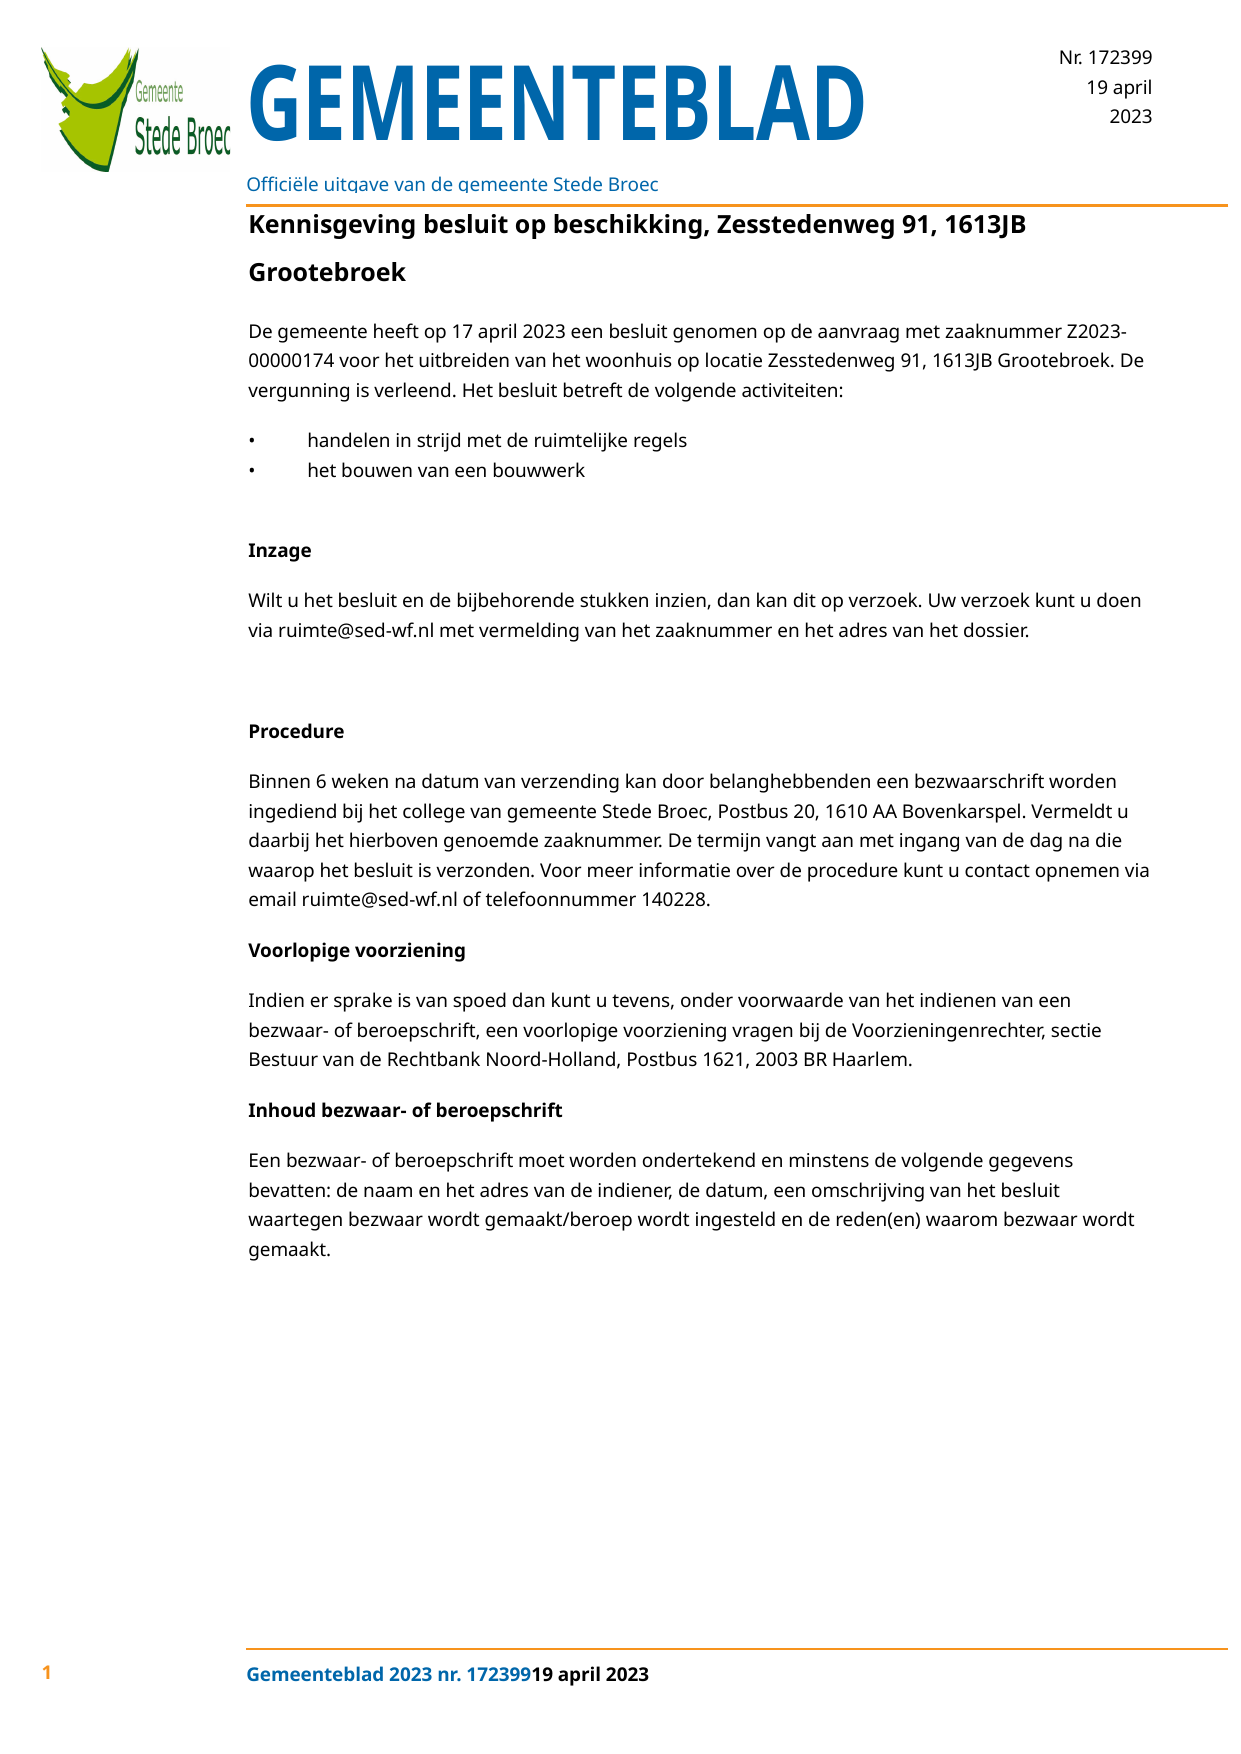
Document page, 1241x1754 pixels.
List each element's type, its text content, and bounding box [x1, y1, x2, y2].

list handelen in strijd met de ruimtelijke regels [248, 427, 1152, 453]
text Kennisgeving besluit op beschikking, Zesstedenweg 91, 1613JB Grootebroek [248, 207, 1152, 288]
text Voorlopige voorziening [248, 937, 1152, 963]
text Een bezwaar- of beroepschrift moet worden ondertekend en minstens de volgende gegevens bevatten: de naam en het adres van de indiener, de datum, een omschrijving van het besluit waartegen bezwaar wordt gemaakt/beroep wordt ingesteld en de reden(en) waarom bezwaar wordt gemaakt. [248, 1147, 1152, 1262]
text Procedure [248, 718, 1152, 744]
text Indien er sprake is van spoed dan kunt u tevens, onder voorwaarde van het indienen van een bezwaar- of beroepschrift, een voorlopige voorziening vragen bij de Voorzieningenrechter, sectie Bestuur van de Rechtbank Noord-Holland, Postbus 1621, 2003 BR Haarlem. [248, 987, 1152, 1072]
text Wilt u het besluit en de bijbehorende stukken inzien, dan kan dit op verzoek. Uw verzoek kunt u doen via ruimte@sed-wf.nl met vermelding van het zaaknummer en het adres van het dossier. [248, 587, 1152, 643]
text Binnen 6 weken na datum van verzending kan door belanghebbenden een bezwaarschrift worden ingediend bij het college van gemeente Stede Broec, Postbus 20, 1610 AA Bovenkarspel. Vermeldt u daarbij het hierboven genoemde zaaknummer. De termijn vangt aan met ingang van de dag na die waarop het besluit is verzonden. Voor meer informatie over de procedure kunt u contact opnemen via email ruimte@sed-wf.nl of telefoonnummer 140228. [248, 768, 1152, 912]
text De gemeente heeft op 17 april 2023 een besluit genomen op de aanvraag met zaaknummer Z2023-00000174 voor het uitbreiden van het woonhuis op locatie Zesstedenweg 91, 1613JB Grootebroek. De vergunning is verleend. Het besluit betreft de volgende activiteiten: [248, 318, 1152, 403]
list het bouwen van een bouwwerk [248, 457, 1152, 483]
text Inhoud bezwaar- of beroepschrift [248, 1097, 1152, 1123]
text Inzage [248, 537, 1152, 563]
picture [41, 47, 231, 172]
